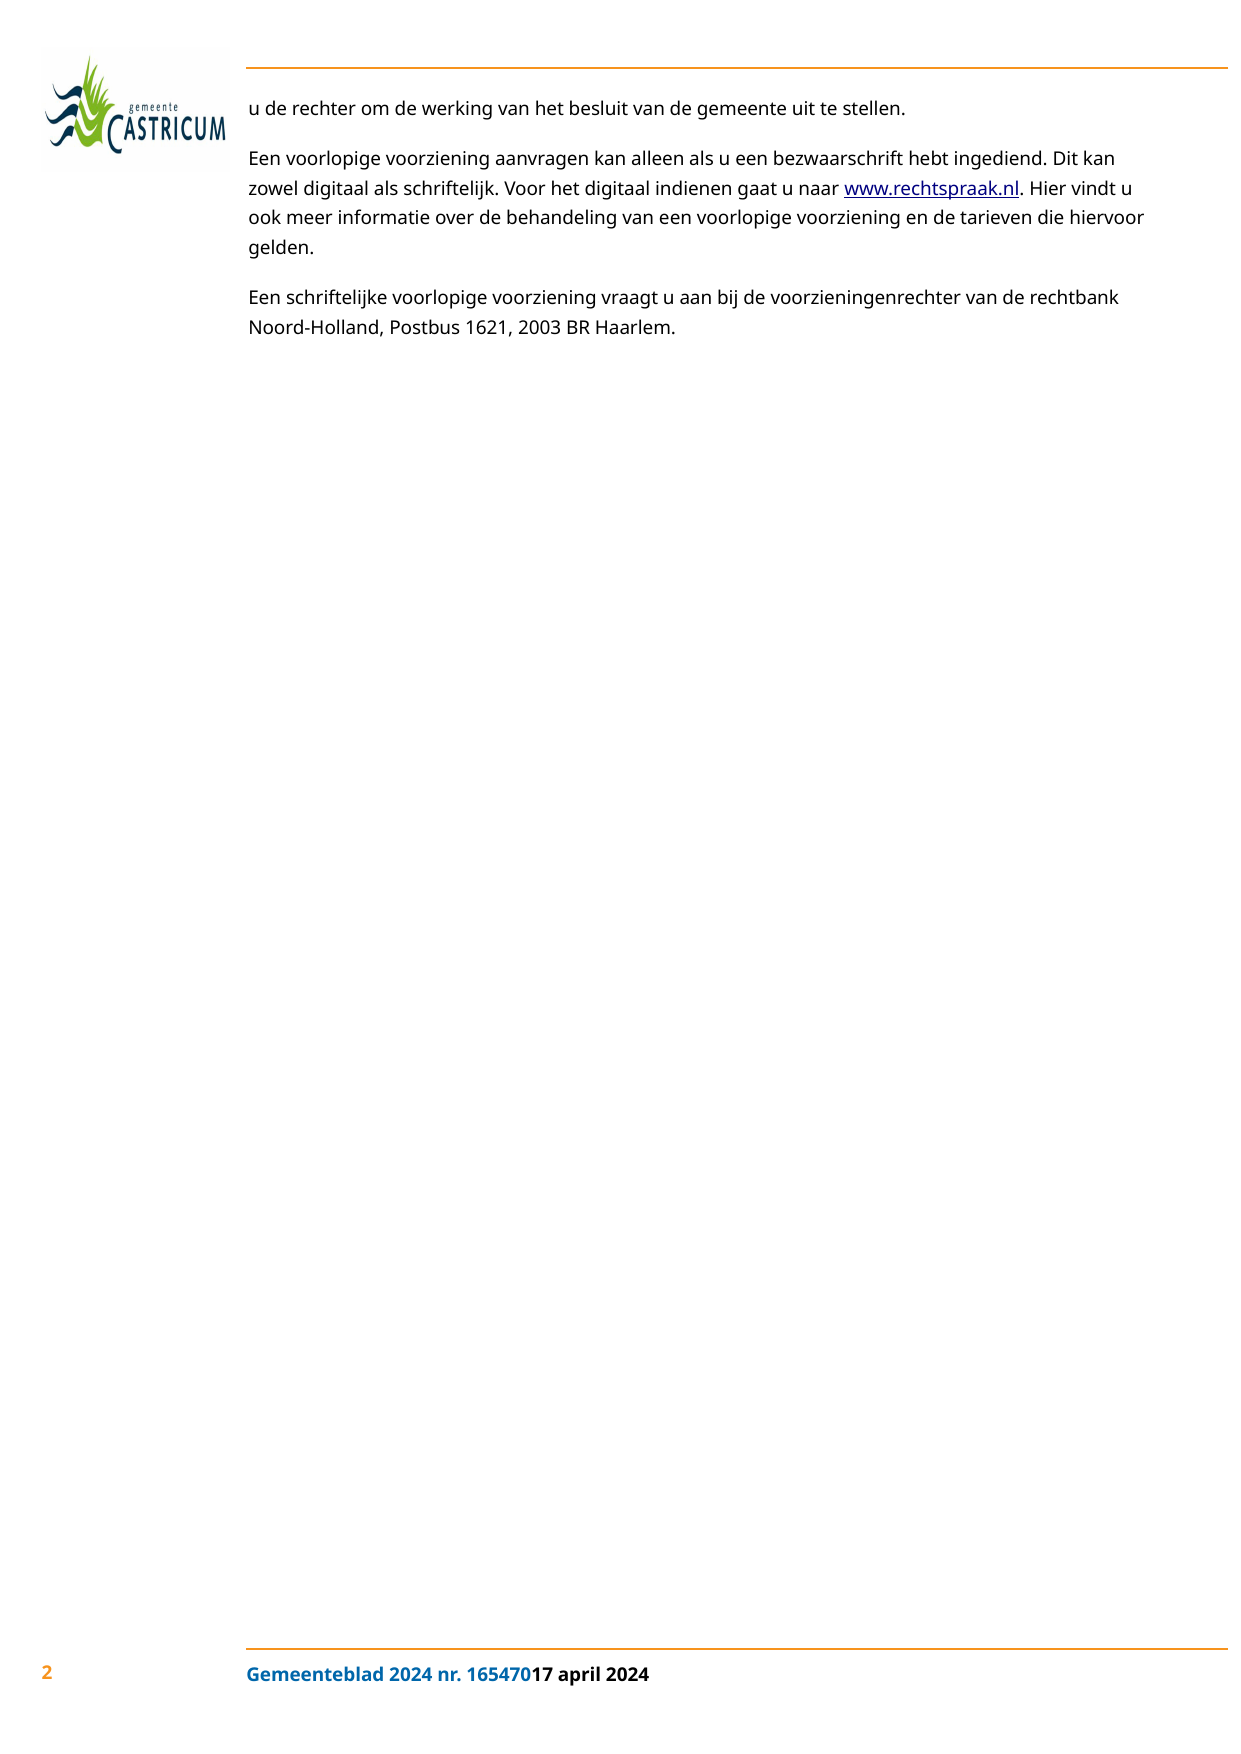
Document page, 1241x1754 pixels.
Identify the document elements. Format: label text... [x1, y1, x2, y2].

picture [41, 47, 231, 172]
text u de rechter om de werking van het besluit van de gemeente uit te stellen. [248, 95, 1152, 121]
text Een schriftelijke voorlopige voorziening vraagt u aan bij de voorzieningenrechter van de rechtbank Noord-Holland, Postbus 1621, 2003 BR Haarlem. [248, 284, 1152, 340]
text Een voorlopige voorziening aanvragen kan alleen als u een bezwaarschrift hebt ingediend. Dit kan zowel digitaal als schriftelijk. Voor het digitaal indienen gaat u naar www.rechtspraak.nl. Hier vindt u ook meer informatie over de behandeling van een voorlopige voorziening en de tarieven die hiervoor gelden. [248, 145, 1152, 260]
